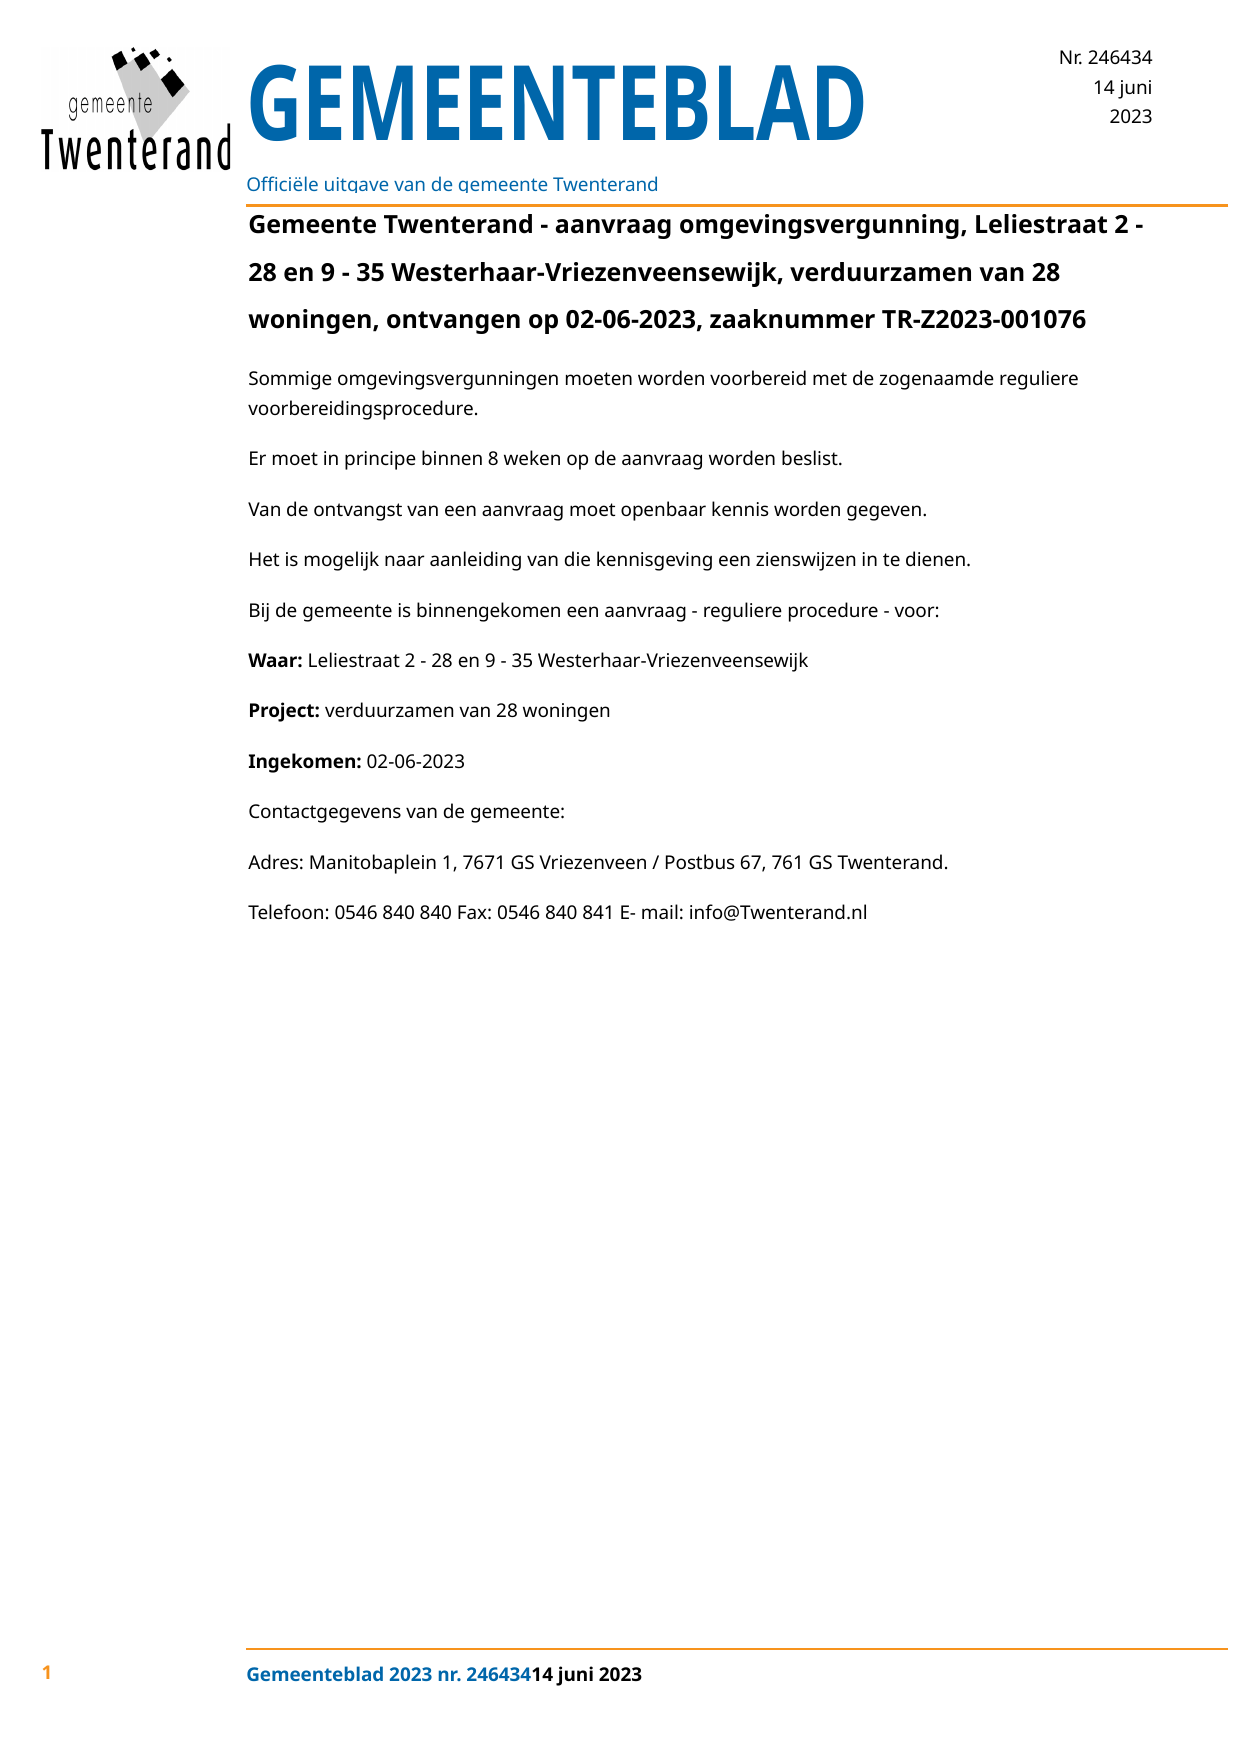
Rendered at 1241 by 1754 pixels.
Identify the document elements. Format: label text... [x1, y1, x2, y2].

text Telefoon: 0546 840 840 Fax: 0546 840 841 E- mail: info@Twenterand.nl [248, 899, 1152, 925]
text Waar: Leliestraat 2 - 28 en 9 - 35 Westerhaar-Vriezenveensewijk [248, 647, 1152, 673]
picture [41, 47, 231, 172]
text Bij de gemeente is binnengekomen een aanvraag - reguliere procedure - voor: [248, 597, 1152, 622]
text Ingekomen: 02-06-2023 [248, 748, 1152, 774]
text Gemeente Twenterand - aanvraag omgevingsvergunning, Leliestraat 2 - 28 en 9 - 35 Westerhaar-Vriezenveensewijk, verduurzamen van 28 woningen, ontvangen op 02-06-2023, zaaknummer TR-Z2023-001076 [248, 207, 1152, 336]
text Contactgegevens van de gemeente: [248, 798, 1152, 824]
text Sommige omgevingsvergunningen moeten worden voorbereid met de zogenaamde reguliere voorbereidingsprocedure. [248, 366, 1152, 421]
text Er moet in principe binnen 8 weken op de aanvraag worden beslist. [248, 446, 1152, 471]
text Van de ontvangst van een aanvraag moet openbaar kennis worden gegeven. [248, 496, 1152, 522]
text Adres: Manitobaplein 1, 7671 GS Vriezenveen / Postbus 67, 761 GS Twenterand. [248, 849, 1152, 874]
text Project: verduurzamen van 28 woningen [248, 698, 1152, 723]
text Het is mogelijk naar aanleiding van die kennisgeving een zienswijzen in te dienen. [248, 546, 1152, 572]
